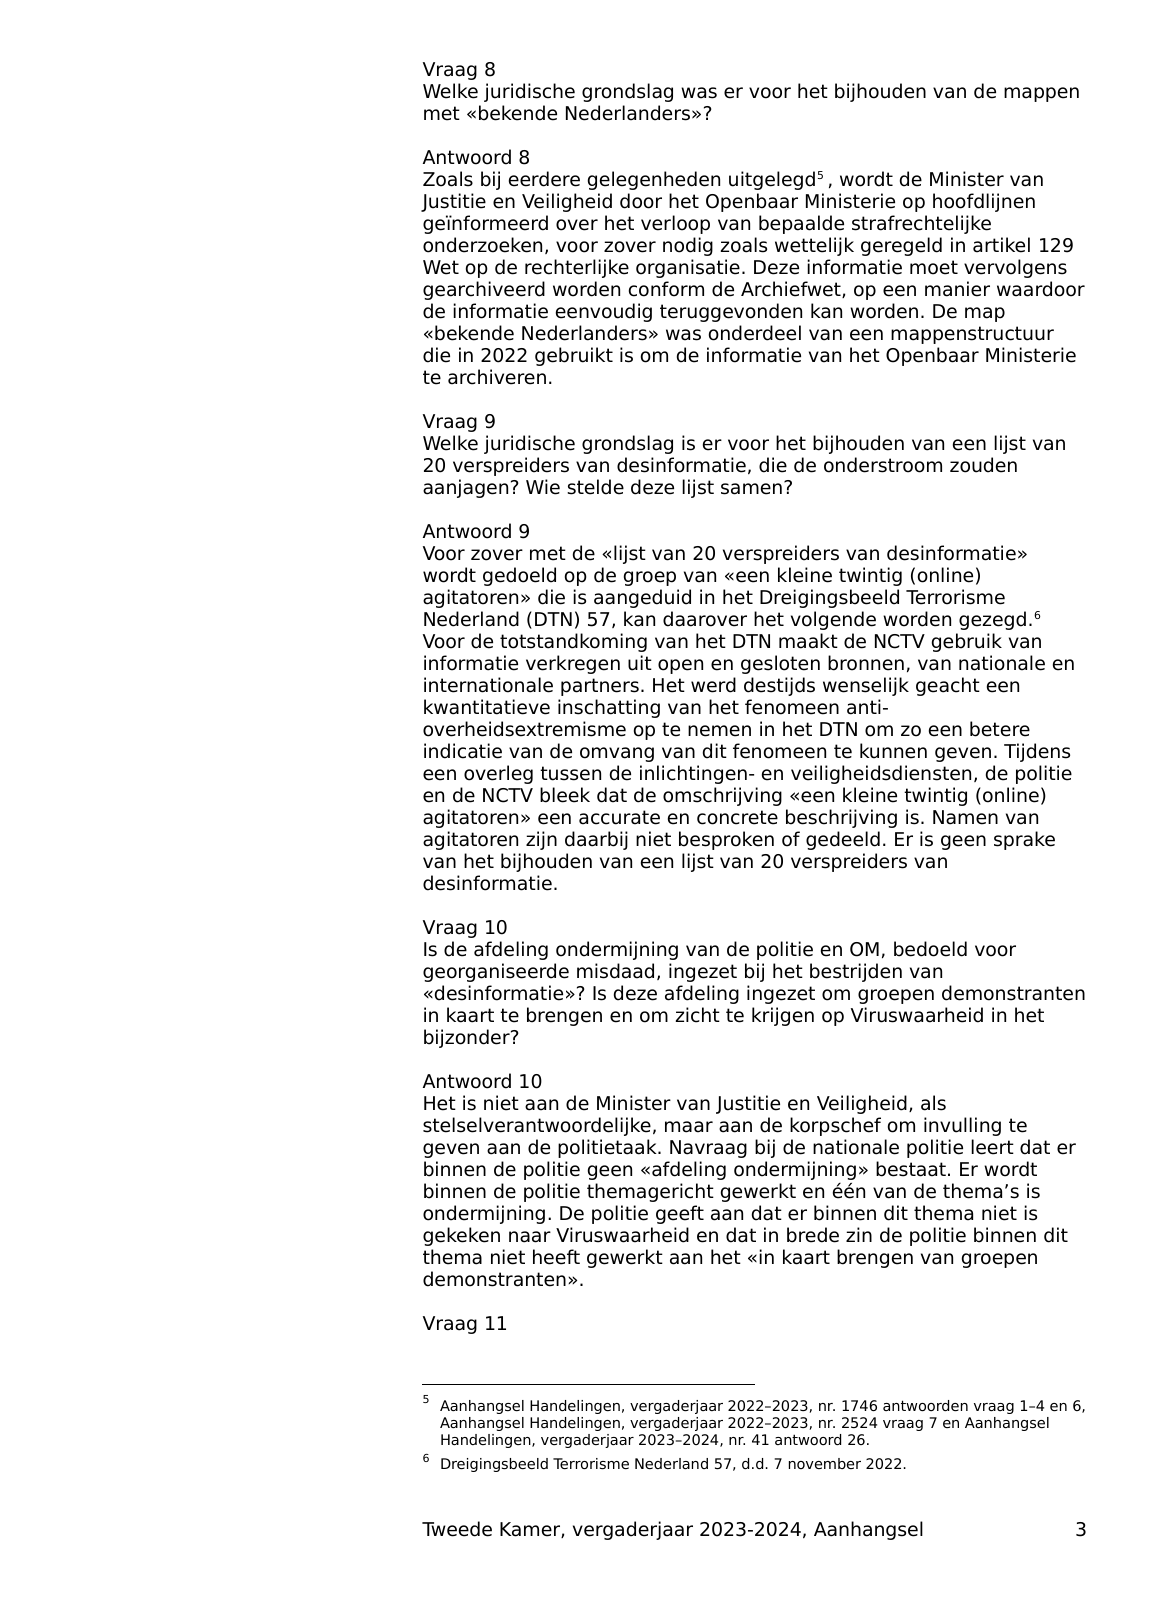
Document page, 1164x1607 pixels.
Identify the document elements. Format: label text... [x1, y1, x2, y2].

text Is de afdeling ondermijning van de politie en OM, bedoeld voor georganiseerde misdaad, ingezet bij het bestrijden van «desinformatie»? Is deze afdeling ingezet om groepen demonstranten in kaart te brengen en om zicht te krijgen op Viruswaarheid in het bijzonder? [422, 939, 1087, 1049]
text Vraag 9 [422, 411, 1087, 433]
text Vraag 10 [422, 917, 1087, 939]
text Aanhangsel Handelingen, vergaderjaar 2022–2023, nr. 1746 antwoorden vraag 1–4 en 6, Aanhangsel Handelingen, vergaderjaar 2022–2023, nr. 2524 vraag 7 en Aanhangsel Handelingen, vergaderjaar 2023–2024, nr. 41 antwoord 26. [422, 1393, 1087, 1449]
text Welke juridische grondslag is er voor het bijhouden van een lijst van 20 verspreiders van desinformatie, die de onderstroom zouden aanjagen? Wie stelde deze lijst samen? [422, 433, 1087, 499]
text Antwoord 10 [422, 1071, 1087, 1093]
text Vraag 8 [422, 59, 1087, 81]
text Dreigingsbeeld Terrorisme Nederland 57, d.d. 7 november 2022. [422, 1452, 1087, 1474]
text Welke juridische grondslag was er voor het bijhouden van de mappen met «bekende Nederlanders»? [422, 81, 1087, 125]
text Vraag 11 [422, 1313, 1087, 1335]
text Antwoord 8 [422, 147, 1087, 169]
text Voor zover met de «lijst van 20 verspreiders van desinformatie» wordt gedoeld op de groep van «een kleine twintig (online) agitatoren» die is aangeduid in het Dreigingsbeeld Terrorisme Nederland (DTN) 57, kan daarover het volgende worden gezegd. Voor de totstandkoming van het DTN maakt de NCTV gebruik van informatie verkregen uit open en gesloten bronnen, van nationale en internationale partners. Het werd destijds wenselijk geacht een kwantitatieve inschatting van het fenomeen anti-overheidsextremisme op te nemen in het DTN om zo een betere indicatie van de omvang van dit fenomeen te kunnen geven. Tijdens een overleg tussen de inlichtingen- en veiligheidsdiensten, de politie en de NCTV bleek dat de omschrijving «een kleine twintig (online) agitatoren» een accurate en concrete beschrijving is. Namen van agitatoren zijn daarbij niet besproken of gedeeld. Er is geen sprake van het bijhouden van een lijst van 20 verspreiders van desinformatie. [422, 543, 1087, 895]
text Antwoord 9 [422, 521, 1087, 543]
text Zoals bij eerdere gelegenheden uitgelegd, wordt de Minister van Justitie en Veiligheid door het Openbaar Ministerie op hoofdlijnen geïnformeerd over het verloop van bepaalde strafrechtelijke onderzoeken, voor zover nodig zoals wettelijk geregeld in artikel 129 Wet op de rechterlijke organisatie. Deze informatie moet vervolgens gearchiveerd worden conform de Archiefwet, op een manier waardoor de informatie eenvoudig teruggevonden kan worden. De map «bekende Nederlanders» was onderdeel van een mappenstructuur die in 2022 gebruikt is om de informatie van het Openbaar Ministerie te archiveren. [422, 169, 1087, 389]
text Het is niet aan de Minister van Justitie en Veiligheid, als stelselverantwoordelijke, maar aan de korpschef om invulling te geven aan de politietaak. Navraag bij de nationale politie leert dat er binnen de politie geen «afdeling ondermijning» bestaat. Er wordt binnen de politie themagericht gewerkt en één van de thema’s is ondermijning. De politie geeft aan dat er binnen dit thema niet is gekeken naar Viruswaarheid en dat in brede zin de politie binnen dit thema niet heeft gewerkt aan het «in kaart brengen van groepen demonstranten». [422, 1093, 1087, 1291]
